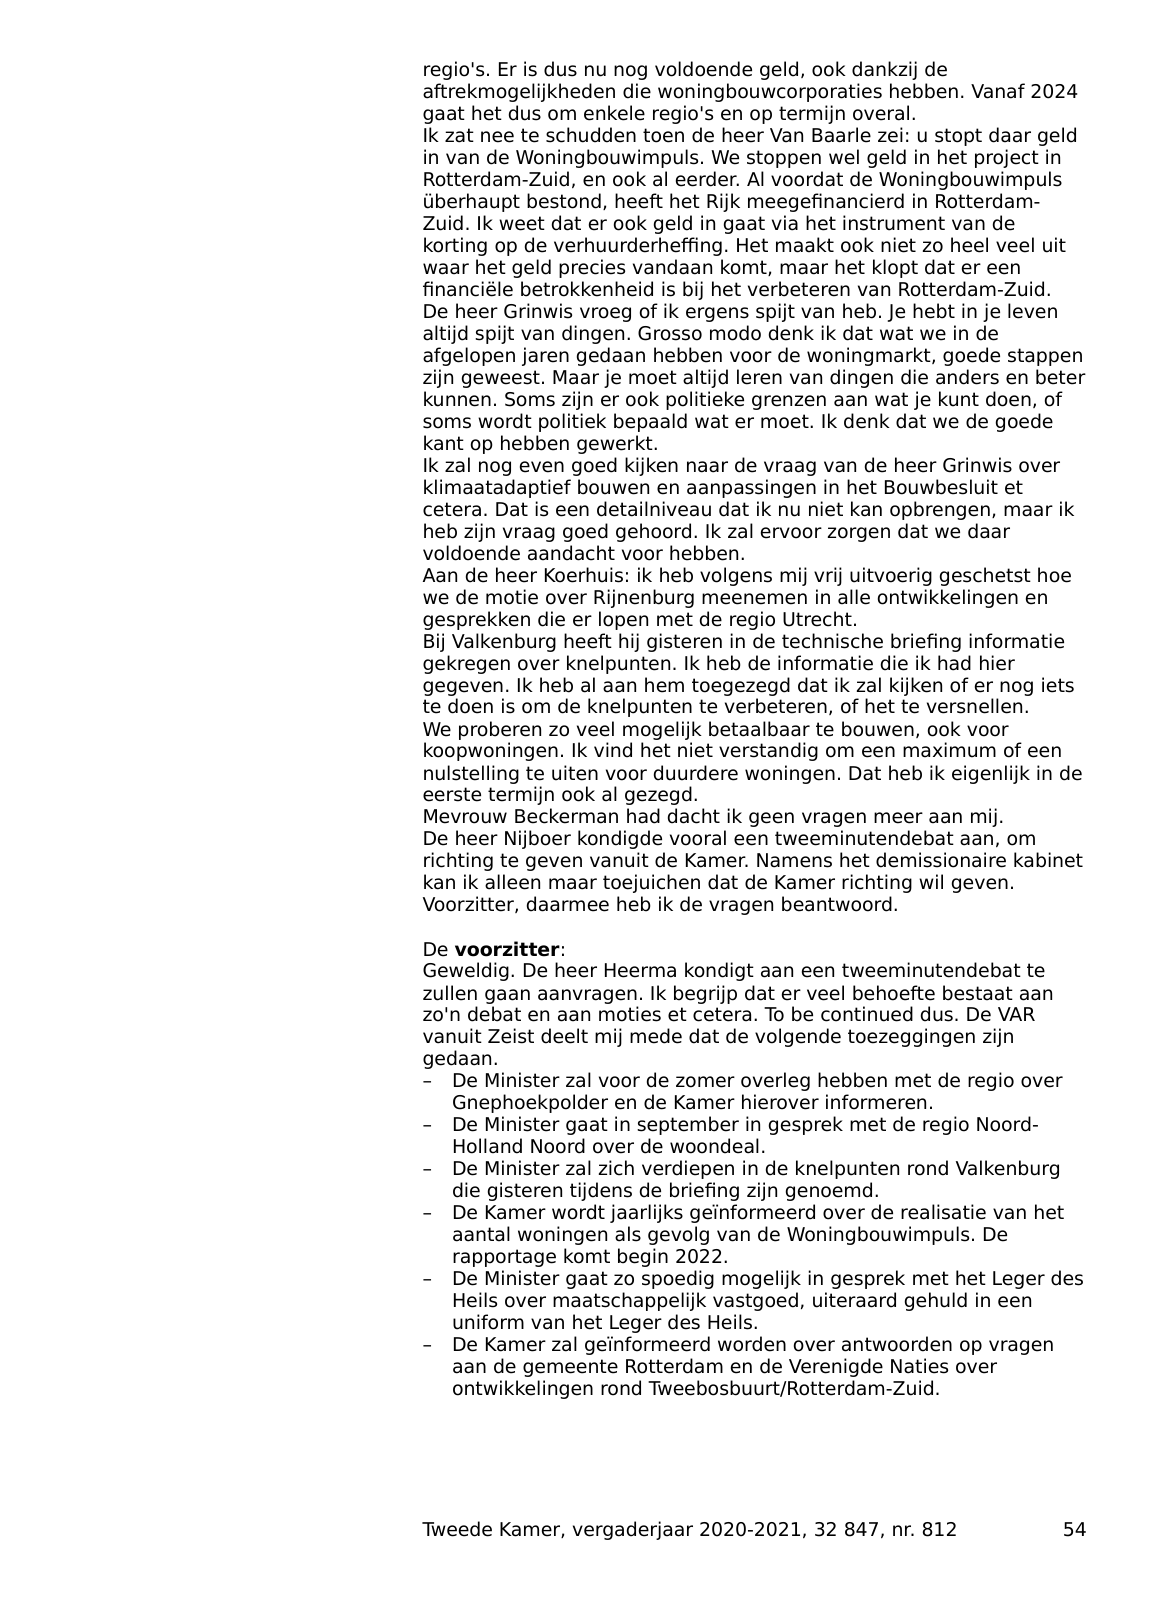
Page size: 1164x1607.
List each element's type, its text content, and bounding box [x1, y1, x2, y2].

text Voorzitter, daarmee heb ik de vragen beantwoord. [422, 894, 1087, 916]
text Mevrouw Beckerman had dacht ik geen vragen meer aan mij. [422, 806, 1087, 828]
text Aan de heer Koerhuis: ik heb volgens mij vrij uitvoerig geschetst hoe we de motie over Rijnenburg meenemen in alle ontwikkelingen en gesprekken die er lopen met de regio Utrecht. [422, 564, 1087, 631]
text We proberen zo veel mogelijk betaalbaar te bouwen, ook voor koopwoningen. Ik vind het niet verstandig om een maximum of een nulstelling te uiten voor duurdere woningen. Dat heb ik eigenlijk in de eerste termijn ook al gezegd. [422, 718, 1087, 806]
text – De Minister gaat in september in gesprek met de regio Noord-Holland Noord over de woondeal. [422, 1114, 1087, 1158]
text – De Minister zal zich verdiepen in de knelpunten rond Valkenburg die gisteren tijdens de briefing zijn genoemd. [422, 1158, 1087, 1202]
text Ik zat nee te schudden toen de heer Van Baarle zei: u stopt daar geld in van de Woningbouwimpuls. We stoppen wel geld in het project in Rotterdam-Zuid, en ook al eerder. Al voordat de Woningbouwimpuls überhaupt bestond, heeft het Rijk meegefinancierd in Rotterdam-Zuid. Ik weet dat er ook geld in gaat via het instrument van de korting op de verhuurderheffing. Het maakt ook niet zo heel veel uit waar het geld precies vandaan komt, maar het klopt dat er een financiële betrokkenheid is bij het verbeteren van Rotterdam-Zuid. [422, 125, 1087, 301]
text Bij Valkenburg heeft hij gisteren in de technische briefing informatie gekregen over knelpunten. Ik heb de informatie die ik had hier gegeven. Ik heb al aan hem toegezegd dat ik zal kijken of er nog iets te doen is om de knelpunten te verbeteren, of het te versnellen. [422, 631, 1087, 718]
text – De Minister zal voor de zomer overleg hebben met de regio over Gnephoekpolder en de Kamer hierover informeren. [422, 1070, 1087, 1114]
text De voorzitter: [422, 938, 1087, 960]
text – De Kamer wordt jaarlijks geïnformeerd over de realisatie van het aantal woningen als gevolg van de Woningbouwimpuls. De rapportage komt begin 2022. [422, 1202, 1087, 1268]
text Geweldig. De heer Heerma kondigt aan een tweeminutendebat te zullen gaan aanvragen. Ik begrijp dat er veel behoefte bestaat aan zo'n debat en aan moties et cetera. To be continued dus. De VAR vanuit Zeist deelt mij mede dat de volgende toezeggingen zijn gedaan. [422, 960, 1087, 1070]
text Ik zal nog even goed kijken naar de vraag van de heer Grinwis over klimaatadaptief bouwen en aanpassingen in het Bouwbesluit et cetera. Dat is een detailniveau dat ik nu niet kan opbrengen, maar ik heb zijn vraag goed gehoord. Ik zal ervoor zorgen dat we daar voldoende aandacht voor hebben. [422, 455, 1087, 564]
text – De Kamer zal geïnformeerd worden over antwoorden op vragen aan de gemeente Rotterdam en de Verenigde Naties over ontwikkelingen rond Tweebosbuurt/Rotterdam-Zuid. [422, 1334, 1087, 1400]
text – De Minister gaat zo spoedig mogelijk in gesprek met het Leger des Heils over maatschappelijk vastgoed, uiteraard gehuld in een uniform van het Leger des Heils. [422, 1268, 1087, 1334]
text De heer Nijboer kondigde vooral een tweeminutendebat aan, om richting te geven vanuit de Kamer. Namens het demissionaire kabinet kan ik alleen maar toejuichen dat de Kamer richting wil geven. [422, 828, 1087, 894]
text De heer Grinwis vroeg of ik ergens spijt van heb. Je hebt in je leven altijd spijt van dingen. Grosso modo denk ik dat wat we in de afgelopen jaren gedaan hebben voor de woningmarkt, goede stappen zijn geweest. Maar je moet altijd leren van dingen die anders en beter kunnen. Soms zijn er ook politieke grenzen aan wat je kunt doen, of soms wordt politiek bepaald wat er moet. Ik denk dat we de goede kant op hebben gewerkt. [422, 301, 1087, 455]
text regio's. Er is dus nu nog voldoende geld, ook dankzij de aftrekmogelijkheden die woningbouwcorporaties hebben. Vanaf 2024 gaat het dus om enkele regio's en op termijn overal. [422, 59, 1087, 125]
